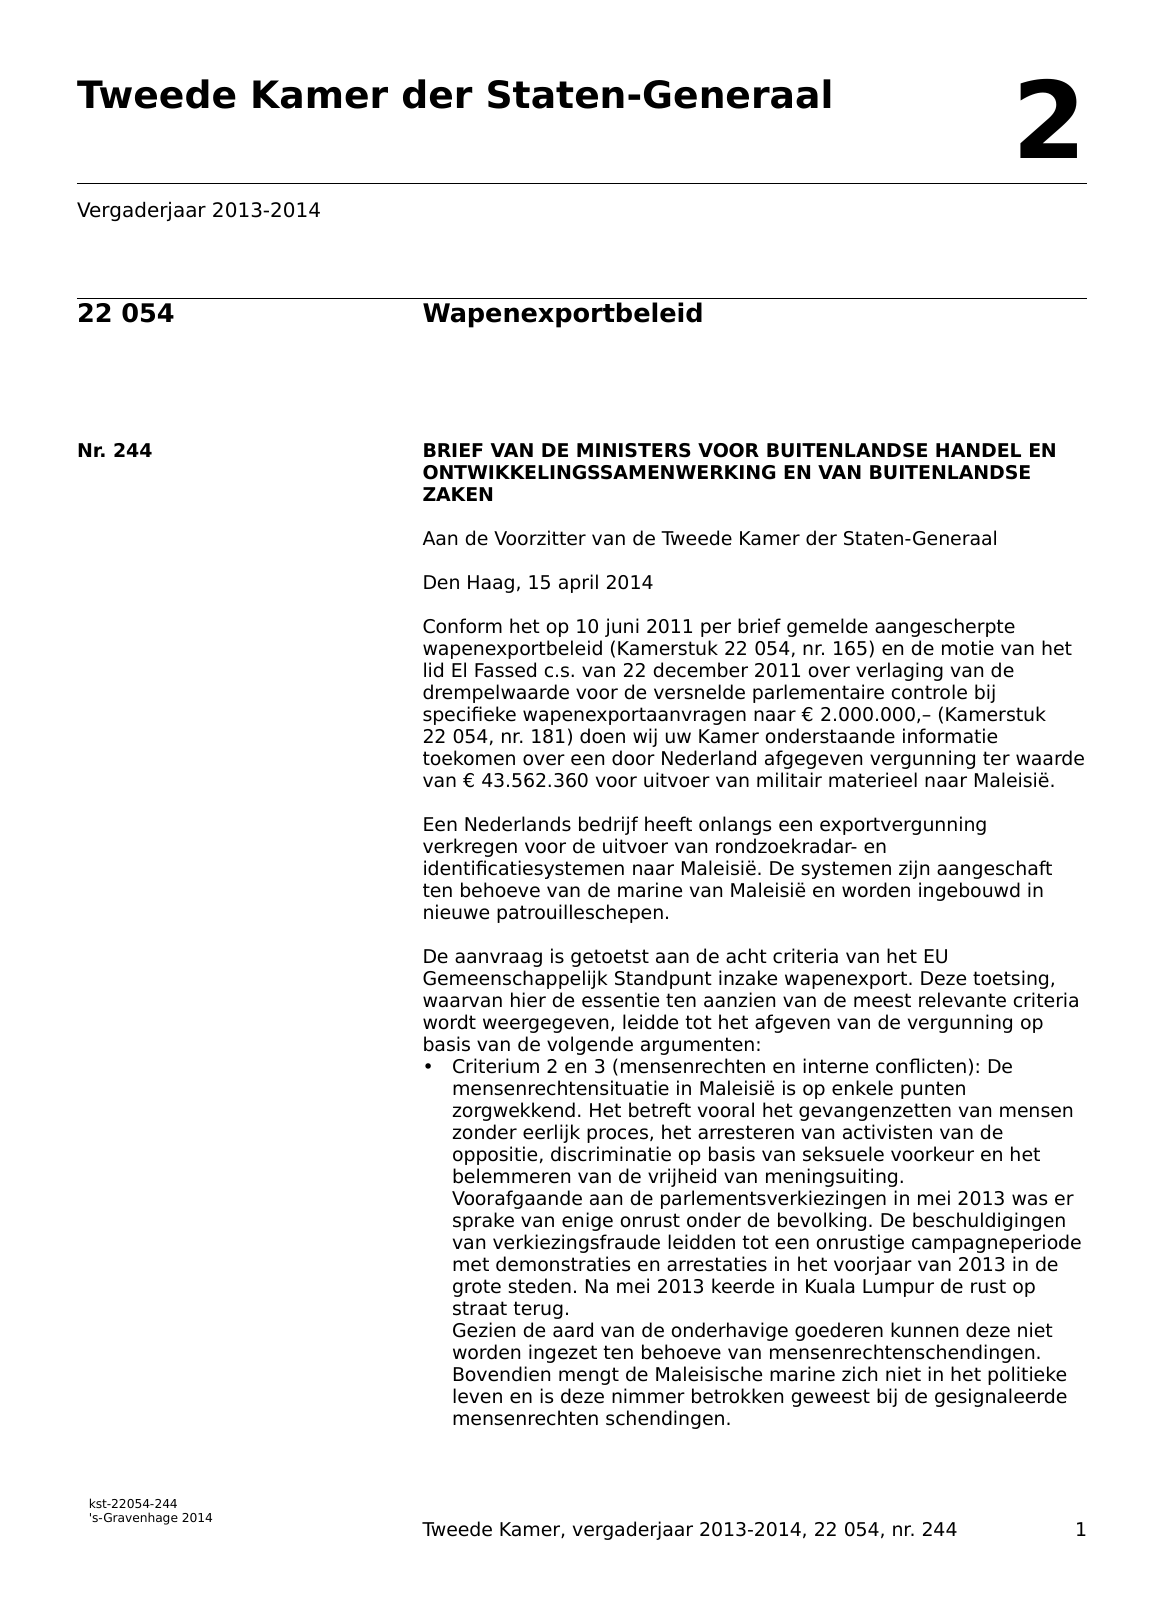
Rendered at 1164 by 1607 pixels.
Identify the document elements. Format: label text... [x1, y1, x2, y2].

text Een Nederlands bedrijf heeft onlangs een exportvergunning verkregen voor de uitvoer van rondzoekradar- en identificatiesystemen naar Maleisië. De systemen zijn aangeschaft ten behoeve van de marine van Maleisië en worden ingebouwd in nieuwe patrouilleschepen. [422, 814, 1087, 924]
text kst-22054-244 [88, 1497, 323, 1511]
text De aanvraag is getoetst aan de acht criteria van het EU Gemeenschappelijk Standpunt inzake wapenexport. Deze toetsing, waarvan hier de essentie ten aanzien van de meest relevante criteria wordt weergegeven, leidde tot het afgeven van de vergunning op basis van de volgende argumenten: [422, 946, 1087, 1056]
subtitle Nr. 244 BRIEF VAN DE MINISTERS VOOR BUITENLANDSE HANDEL EN ONTWIKKELINGSSAMENWERKING EN VAN BUITENLANDSE ZAKEN [77, 440, 1087, 506]
text • Criterium 2 en 3 (mensenrechten en interne conflicten): De mensenrechtensituatie in Maleisië is op enkele punten zorgwekkend. Het betreft vooral het gevangenzetten van mensen zonder eerlijk proces, het arresteren van activisten van de oppositie, discriminatie op basis van seksuele voorkeur en het belemmeren van de vrijheid van meningsuiting. [422, 1056, 1087, 1188]
subtitle 22 054 Wapenexportbeleid [77, 299, 1087, 329]
text Conform het op 10 juni 2011 per brief gemelde aangescherpte wapenexportbeleid (Kamerstuk 22 054, nr. 165) en de motie van het lid El Fassed c.s. van 22 december 2011 over verlaging van de drempelwaarde voor de versnelde parlementaire controle bij specifieke wapenexportaanvragen naar € 2.000.000,– (Kamerstuk 22 054, nr. 181) doen wij uw Kamer onderstaande informatie toekomen over een door Nederland afgegeven vergunning ter waarde van € 43.562.360 voor uitvoer van militair materieel naar Maleisië. [422, 616, 1087, 792]
table_cell Vergaderjaar 2013-2014 [77, 184, 1087, 298]
text Gezien de aard van de onderhavige goederen kunnen deze niet worden ingezet ten behoeve van mensenrechtenschendingen. Bovendien mengt de Maleisische marine zich niet in het politieke leven en is deze nimmer betrokken geweest bij de gesignaleerde mensenrechten schendingen. [452, 1320, 1087, 1430]
table_header 2 [886, 59, 1087, 183]
table_header Tweede Kamer der Staten-Generaal [77, 59, 886, 183]
text Den Haag, 15 april 2014 [422, 572, 1087, 594]
text 's-Gravenhage 2014 [88, 1511, 323, 1525]
text Aan de Voorzitter van de Tweede Kamer der Staten-Generaal [422, 528, 1087, 550]
text Voorafgaande aan de parlementsverkiezingen in mei 2013 was er sprake van enige onrust onder de bevolking. De beschuldigingen van verkiezingsfraude leidden tot een onrustige campagneperiode met demonstraties en arrestaties in het voorjaar van 2013 in de grote steden. Na mei 2013 keerde in Kuala Lumpur de rust op straat terug. [452, 1188, 1087, 1320]
